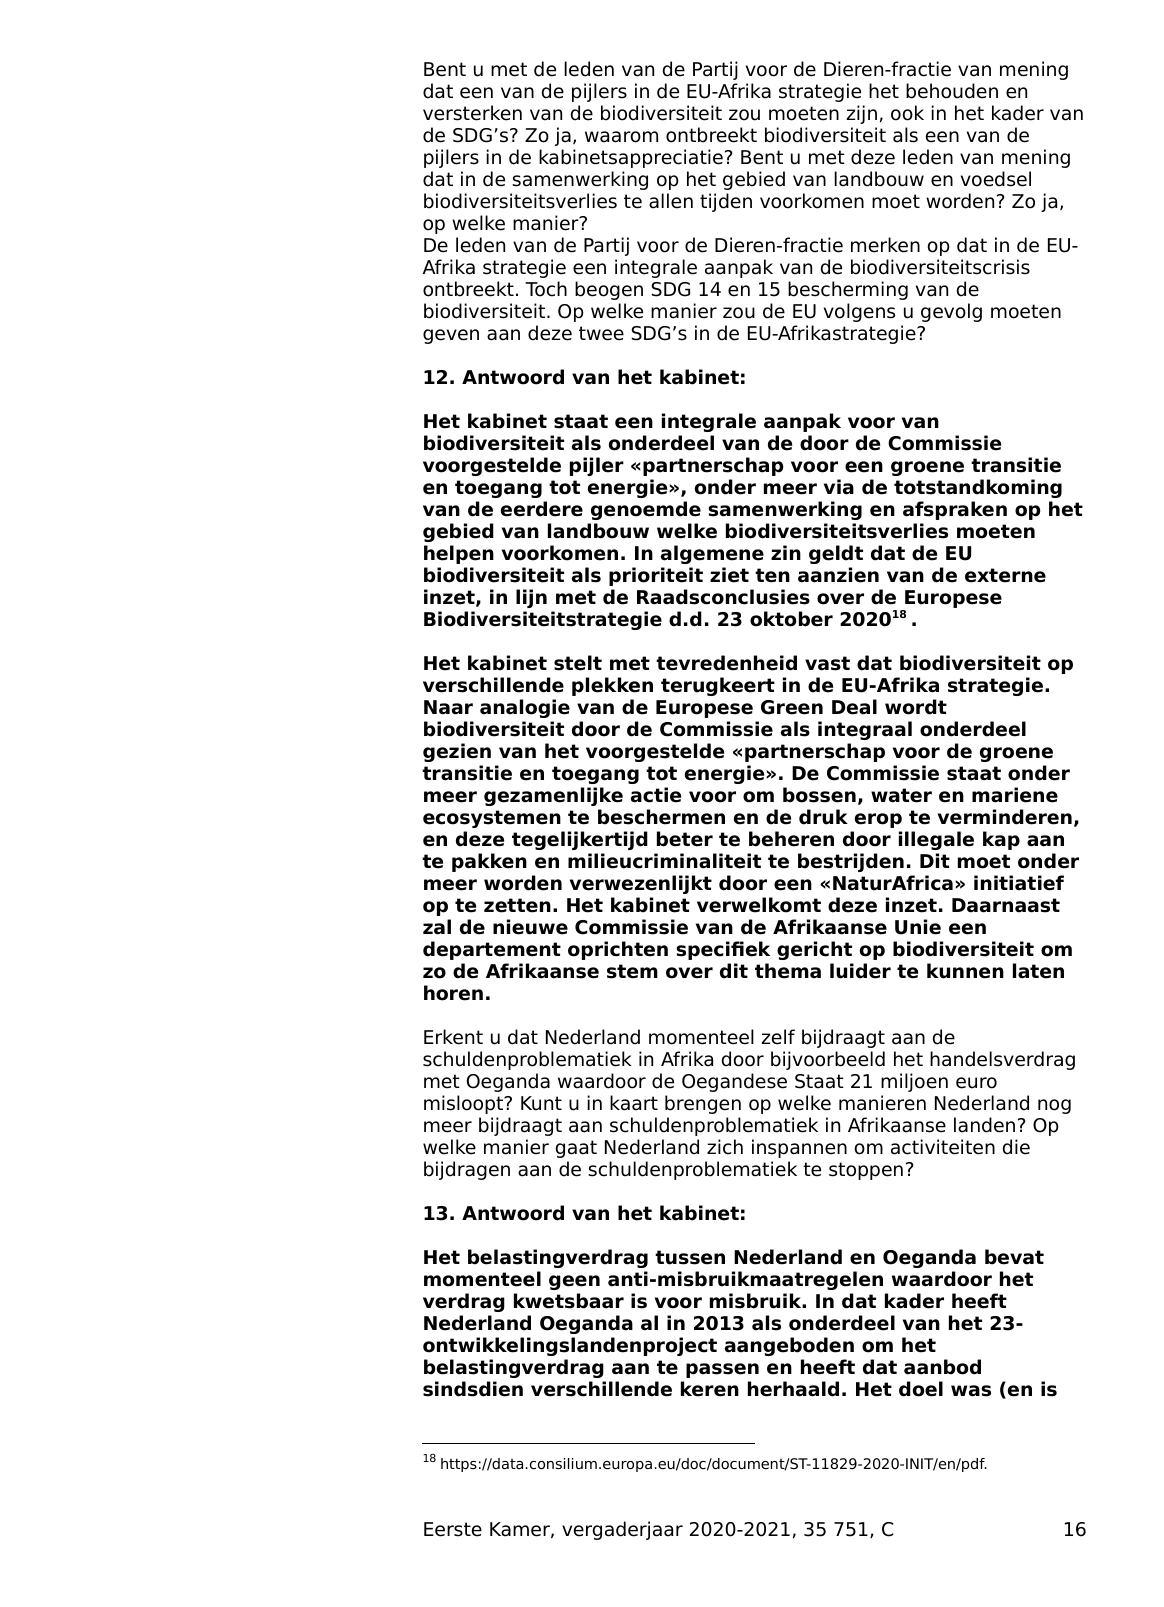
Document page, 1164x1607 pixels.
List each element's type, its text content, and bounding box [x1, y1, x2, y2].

text Erkent u dat Nederland momenteel zelf bijdraagt aan de schuldenproblematiek in Afrika door bijvoorbeeld het handelsverdrag met Oeganda waardoor de Oegandese Staat 21 miljoen euro misloopt? Kunt u in kaart brengen op welke manieren Nederland nog meer bijdraagt aan schuldenproblematiek in Afrikaanse landen? Op welke manier gaat Nederland zich inspannen om activiteiten die bijdragen aan de schuldenproblematiek te stoppen? [422, 1027, 1087, 1181]
text Het belastingverdrag tussen Nederland en Oeganda bevat momenteel geen anti-misbruikmaatregelen waardoor het verdrag kwetsbaar is voor misbruik. In dat kader heeft Nederland Oeganda al in 2013 als onderdeel van het 23-ontwikkelingslandenproject aangeboden om het belastingverdrag aan te passen en heeft dat aanbod sindsdien verschillende keren herhaald. Het doel was (en is [422, 1247, 1087, 1401]
text Bent u met de leden van de Partij voor de Dieren-fractie van mening dat een van de pijlers in de EU-Afrika strategie het behouden en versterken van de biodiversiteit zou moeten zijn, ook in het kader van de SDG’s? Zo ja, waarom ontbreekt biodiversiteit als een van de pijlers in de kabinetsappreciatie? Bent u met deze leden van mening dat in de samenwerking op het gebied van landbouw en voedsel biodiversiteitsverlies te allen tijden voorkomen moet worden? Zo ja, op welke manier? [422, 59, 1087, 235]
subtitle 13. Antwoord van het kabinet: [422, 1203, 1087, 1225]
text https://data.consilium.europa.eu/doc/document/ST-11829-2020-INIT/en/pdf. [422, 1452, 1087, 1474]
subtitle 12. Antwoord van het kabinet: [422, 367, 1087, 389]
text Het kabinet staat een integrale aanpak voor van biodiversiteit als onderdeel van de door de Commissie voorgestelde pijler «partnerschap voor een groene transitie en toegang tot energie», onder meer via de totstandkoming van de eerdere genoemde samenwerking en afspraken op het gebied van landbouw welke biodiversiteitsverlies moeten helpen voorkomen. In algemene zin geldt dat de EU biodiversiteit als prioriteit ziet ten aanzien van de externe inzet, in lijn met de Raadsconclusies over de Europese Biodiversiteitstrategie d.d. 23 oktober 2020. [422, 411, 1087, 631]
text Het kabinet stelt met tevredenheid vast dat biodiversiteit op verschillende plekken terugkeert in de EU-Afrika strategie. Naar analogie van de Europese Green Deal wordt biodiversiteit door de Commissie als integraal onderdeel gezien van het voorgestelde «partnerschap voor de groene transitie en toegang tot energie». De Commissie staat onder meer gezamenlijke actie voor om bossen, water en mariene ecosystemen te beschermen en de druk erop te verminderen, en deze tegelijkertijd beter te beheren door illegale kap aan te pakken en milieucriminaliteit te bestrijden. Dit moet onder meer worden verwezenlijkt door een «NaturAfrica» initiatief op te zetten. Het kabinet verwelkomt deze inzet. Daarnaast zal de nieuwe Commissie van de Afrikaanse Unie een departement oprichten specifiek gericht op biodiversiteit om zo de Afrikaanse stem over dit thema luider te kunnen laten horen. [422, 653, 1087, 1005]
text De leden van de Partij voor de Dieren-fractie merken op dat in de EU-Afrika strategie een integrale aanpak van de biodiversiteitscrisis ontbreekt. Toch beogen SDG 14 en 15 bescherming van de biodiversiteit. Op welke manier zou de EU volgens u gevolg moeten geven aan deze twee SDG’s in de EU-Afrikastrategie? [422, 235, 1087, 345]
